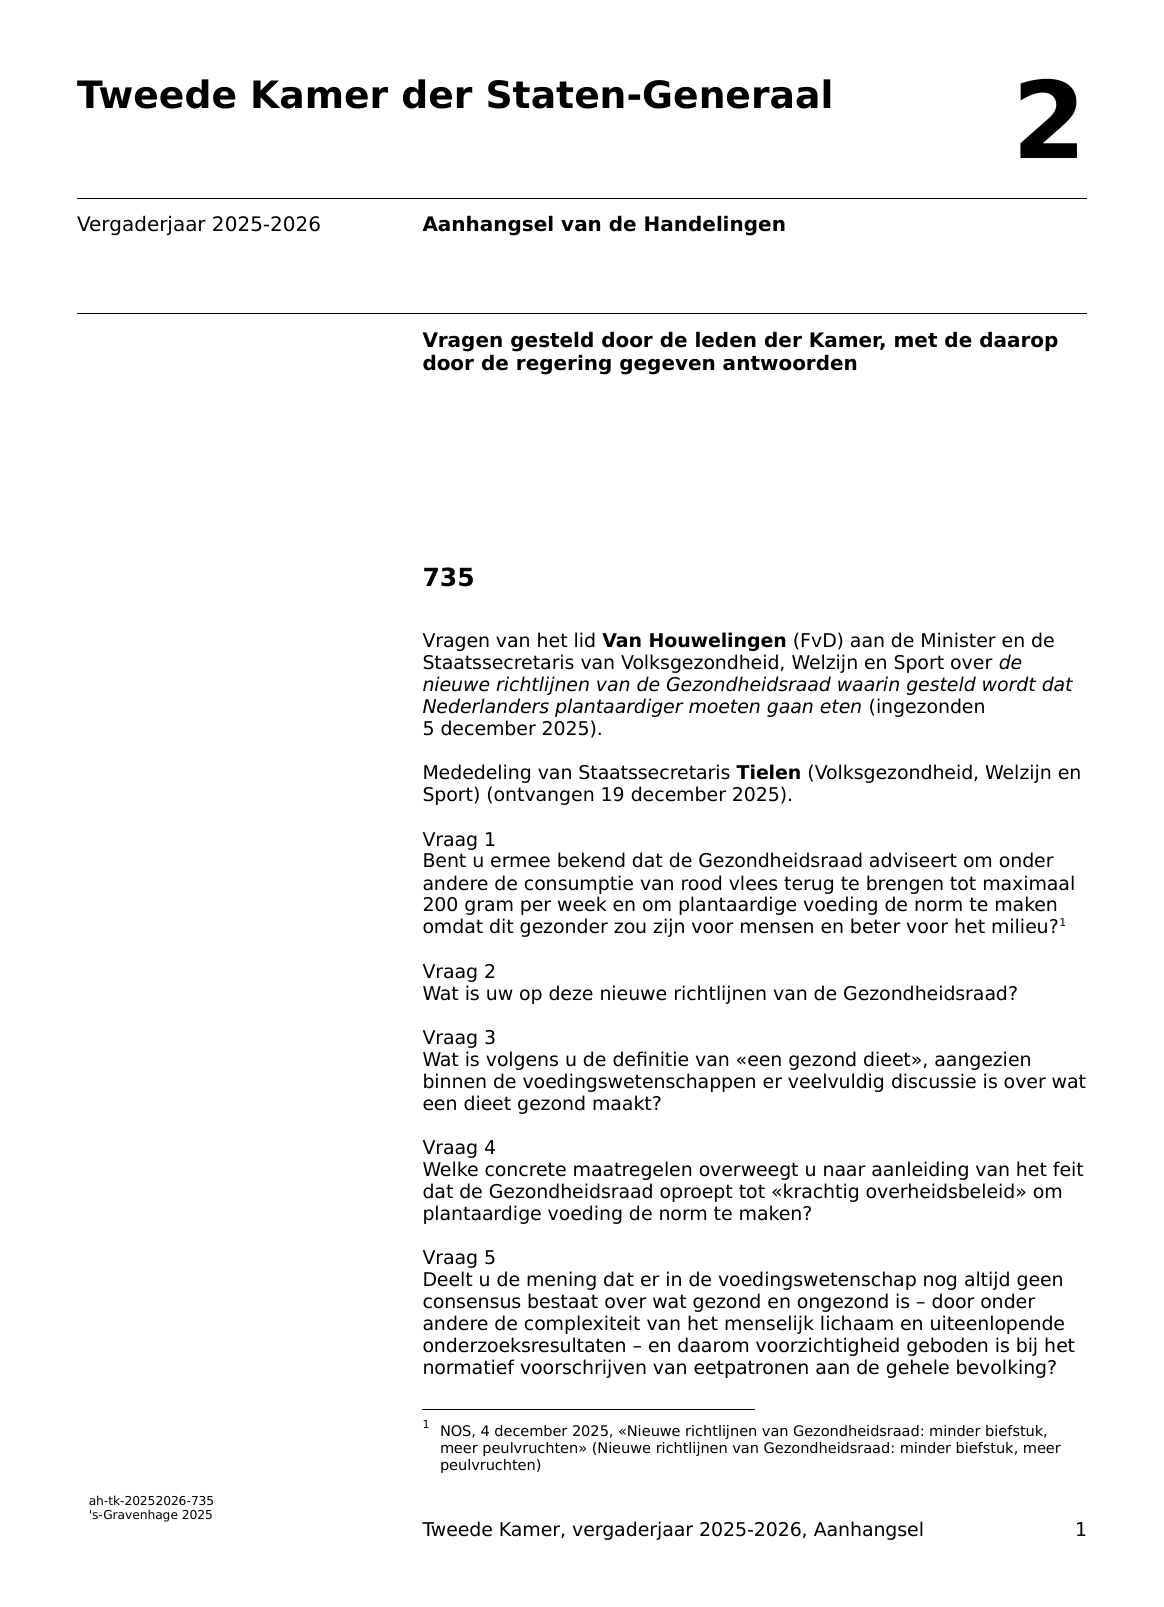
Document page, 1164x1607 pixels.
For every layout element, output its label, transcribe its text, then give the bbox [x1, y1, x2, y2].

text Vraag 5 [422, 1247, 1087, 1269]
text ah-tk-20252026-735 [88, 1494, 323, 1508]
text Wat is volgens u de definitie van «een gezond dieet», aangezien binnen de voedingswetenschappen er veelvuldig discussie is over wat een dieet gezond maakt? [422, 1049, 1087, 1114]
text Wat is uw op deze nieuwe richtlijnen van de Gezondheidsraad? [422, 982, 1087, 1004]
table_cell Vergaderjaar 2025-2026 [77, 199, 422, 313]
text Welke concrete maatregelen overweegt u naar aanleiding van het feit dat de Gezondheidsraad oproept tot «krachtig overheidsbeleid» om plantaardige voeding de norm te maken? [422, 1159, 1087, 1225]
table_header 2 [886, 59, 1087, 198]
text 735 [422, 563, 1087, 592]
text Vraag 2 [422, 961, 1087, 982]
text NOS, 4 december 2025, «Nieuwe richtlijnen van Gezondheidsraad: minder biefstuk, meer peulvruchten» (Nieuwe richtlijnen van Gezondheidsraad: minder biefstuk, meer peulvruchten) [422, 1418, 1087, 1474]
text 's-Gravenhage 2025 [88, 1508, 323, 1522]
table_cell Vragen gesteld door de leden der Kamer, met de daarop door de regering gegeven antwoorden [422, 314, 1087, 375]
text Bent u ermee bekend dat de Gezondheidsraad adviseert om onder andere de consumptie van rood vlees terug te brengen tot maximaal 200 gram per week en om plantaardige voeding de norm te maken omdat dit gezonder zou zijn voor mensen en beter voor het milieu? [422, 850, 1087, 938]
text Vragen van het lid Van Houwelingen (FvD) aan de Minister en de Staatssecretaris van Volksgezondheid, Welzijn en Sport over de nieuwe richtlijnen van de Gezondheidsraad waarin gesteld wordt dat Nederlanders plantaardiger moeten gaan eten (ingezonden 5 december 2025). [422, 630, 1087, 740]
table_header Tweede Kamer der Staten-Generaal [77, 59, 886, 198]
text Vraag 4 [422, 1137, 1087, 1159]
text Mededeling van Staatssecretaris Tielen (Volksgezondheid, Welzijn en Sport) (ontvangen 19 december 2025). [422, 762, 1087, 806]
table_cell Aanhangsel van de Handelingen [422, 199, 1087, 313]
text Vraag 3 [422, 1027, 1087, 1049]
text Deelt u de mening dat er in de voedingswetenschap nog altijd geen consensus bestaat over wat gezond en ongezond is – door onder andere de complexiteit van het menselijk lichaam en uiteenlopende onderzoeksresultaten – en daarom voorzichtigheid geboden is bij het normatief voorschrijven van eetpatronen aan de gehele bevolking? [422, 1269, 1087, 1379]
table_cell [77, 314, 422, 375]
text Vraag 1 [422, 828, 1087, 850]
